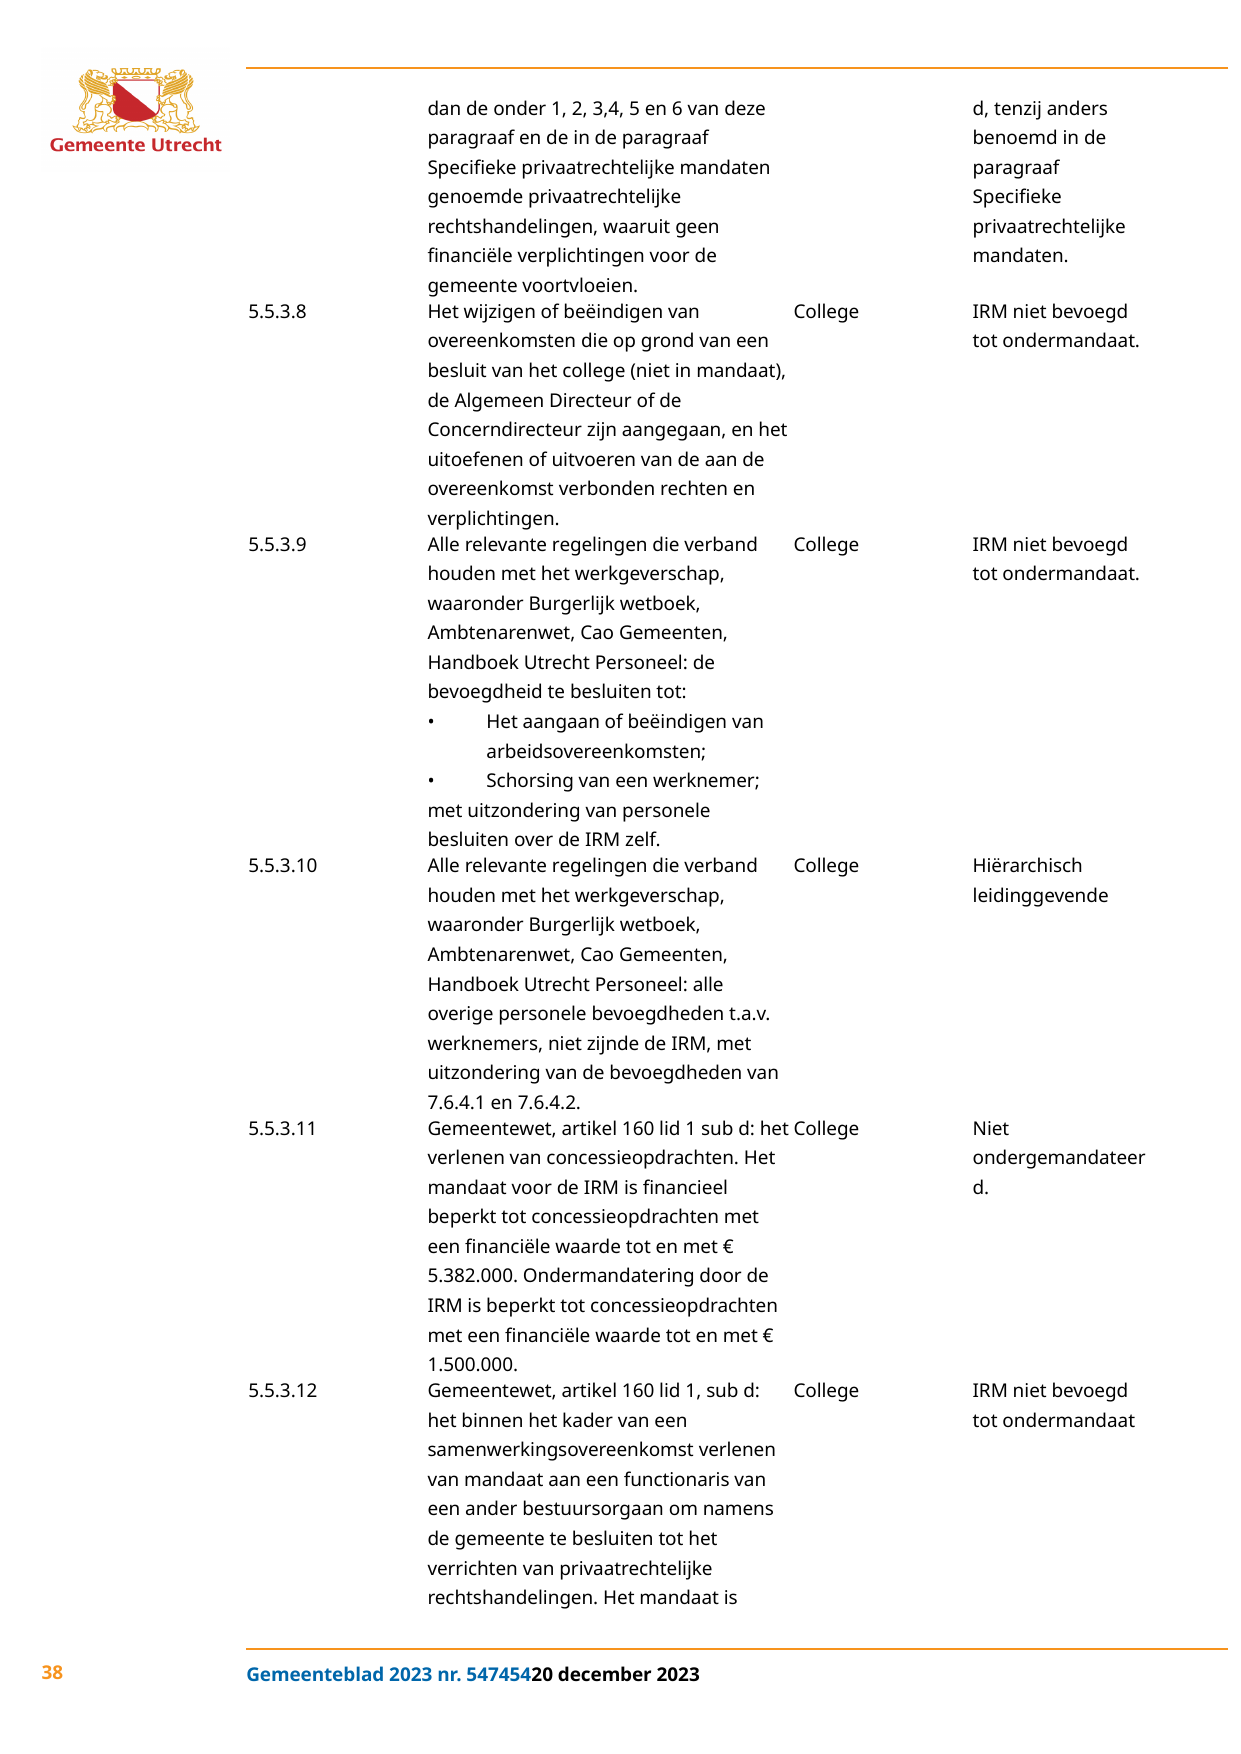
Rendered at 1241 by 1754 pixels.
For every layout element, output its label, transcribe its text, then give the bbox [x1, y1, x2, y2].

table_cell 5.5.3.9 [248, 531, 427, 852]
table_cell Gemeentewet, artikel 160 lid 1 sub d: het verlenen van concessieopdrachten. Het mandaat voor de IRM is financieel beperkt tot concessieopdrachten met een financiële waarde tot en met € 5.382.000. Ondermandatering door de IRM is beperkt tot concessieopdrachten met een financiële waarde tot en met € 1.500.000. [427, 1115, 793, 1377]
table_cell Het wijzigen of beëindigen van overeenkomsten die op grond van een besluit van het college (niet in mandaat), de Algemeen Directeur of de Concerndirecteur zijn aangegaan, en het uitoefenen of uitvoeren van de aan de overeenkomst verbonden rechten en verplichtingen. [427, 298, 793, 531]
table_cell College [793, 531, 972, 852]
table_cell Gemeentewet, artikel 160 lid 1, sub d: het binnen het kader van een samenwerkingsovereenkomst verlenen van mandaat aan een functionaris van een ander bestuursorgaan om namens de gemeente te besluiten tot het verrichten van privaatrechtelijke rechtshandelingen. Het mandaat is [427, 1377, 793, 1610]
table_cell IRM niet bevoegd tot ondermandaat. [973, 298, 1152, 531]
table_cell College [793, 853, 972, 1115]
table_cell 5.5.3.10 [248, 853, 427, 1115]
table_cell Alle relevante regelingen die verband houden met het werkgeverschap, waaronder Burgerlijk wetboek, Ambtenarenwet, Cao Gemeenten, Handboek Utrecht Personeel: de bevoegdheid te besluiten tot: Het aangaan of beëindigen van arbeidsovereenkomsten; Schorsing van een werknemer; met uitzondering van personele besluiten over de IRM zelf. [427, 531, 793, 852]
table_cell 5.5.3.11 [248, 1115, 427, 1377]
table_cell 5.5.3.8 [248, 298, 427, 531]
table_cell [793, 95, 972, 298]
table_cell College [793, 1115, 972, 1377]
table_cell College [793, 1377, 972, 1610]
table_cell IRM niet bevoegd tot ondermandaat [973, 1377, 1152, 1610]
picture [41, 47, 231, 172]
table_cell Hiërarchisch leidinggevende [973, 853, 1152, 1115]
table_cell dan de onder 1, 2, 3,4, 5 en 6 van deze paragraaf en de in de paragraaf Specifieke privaatrechtelijke mandaten genoemde privaatrechtelijke rechtshandelingen, waaruit geen financiële verplichtingen voor de gemeente voortvloeien. [427, 95, 793, 298]
table_cell Alle relevante regelingen die verband houden met het werkgeverschap, waaronder Burgerlijk wetboek, Ambtenarenwet, Cao Gemeenten, Handboek Utrecht Personeel: alle overige personele bevoegdheden t.a.v. werknemers, niet zijnde de IRM, met uitzondering van de bevoegdheden van 7.6.4.1 en 7.6.4.2. [427, 853, 793, 1115]
table_cell d, tenzij anders benoemd in de paragraaf Specifieke privaatrechtelijke mandaten. [973, 95, 1152, 298]
table_cell 5.5.3.12 [248, 1377, 427, 1610]
table_cell College [793, 298, 972, 531]
table_cell Niet ondergemandateerd. [973, 1115, 1152, 1377]
table_cell [248, 95, 427, 298]
table_cell IRM niet bevoegd tot ondermandaat. [973, 531, 1152, 852]
